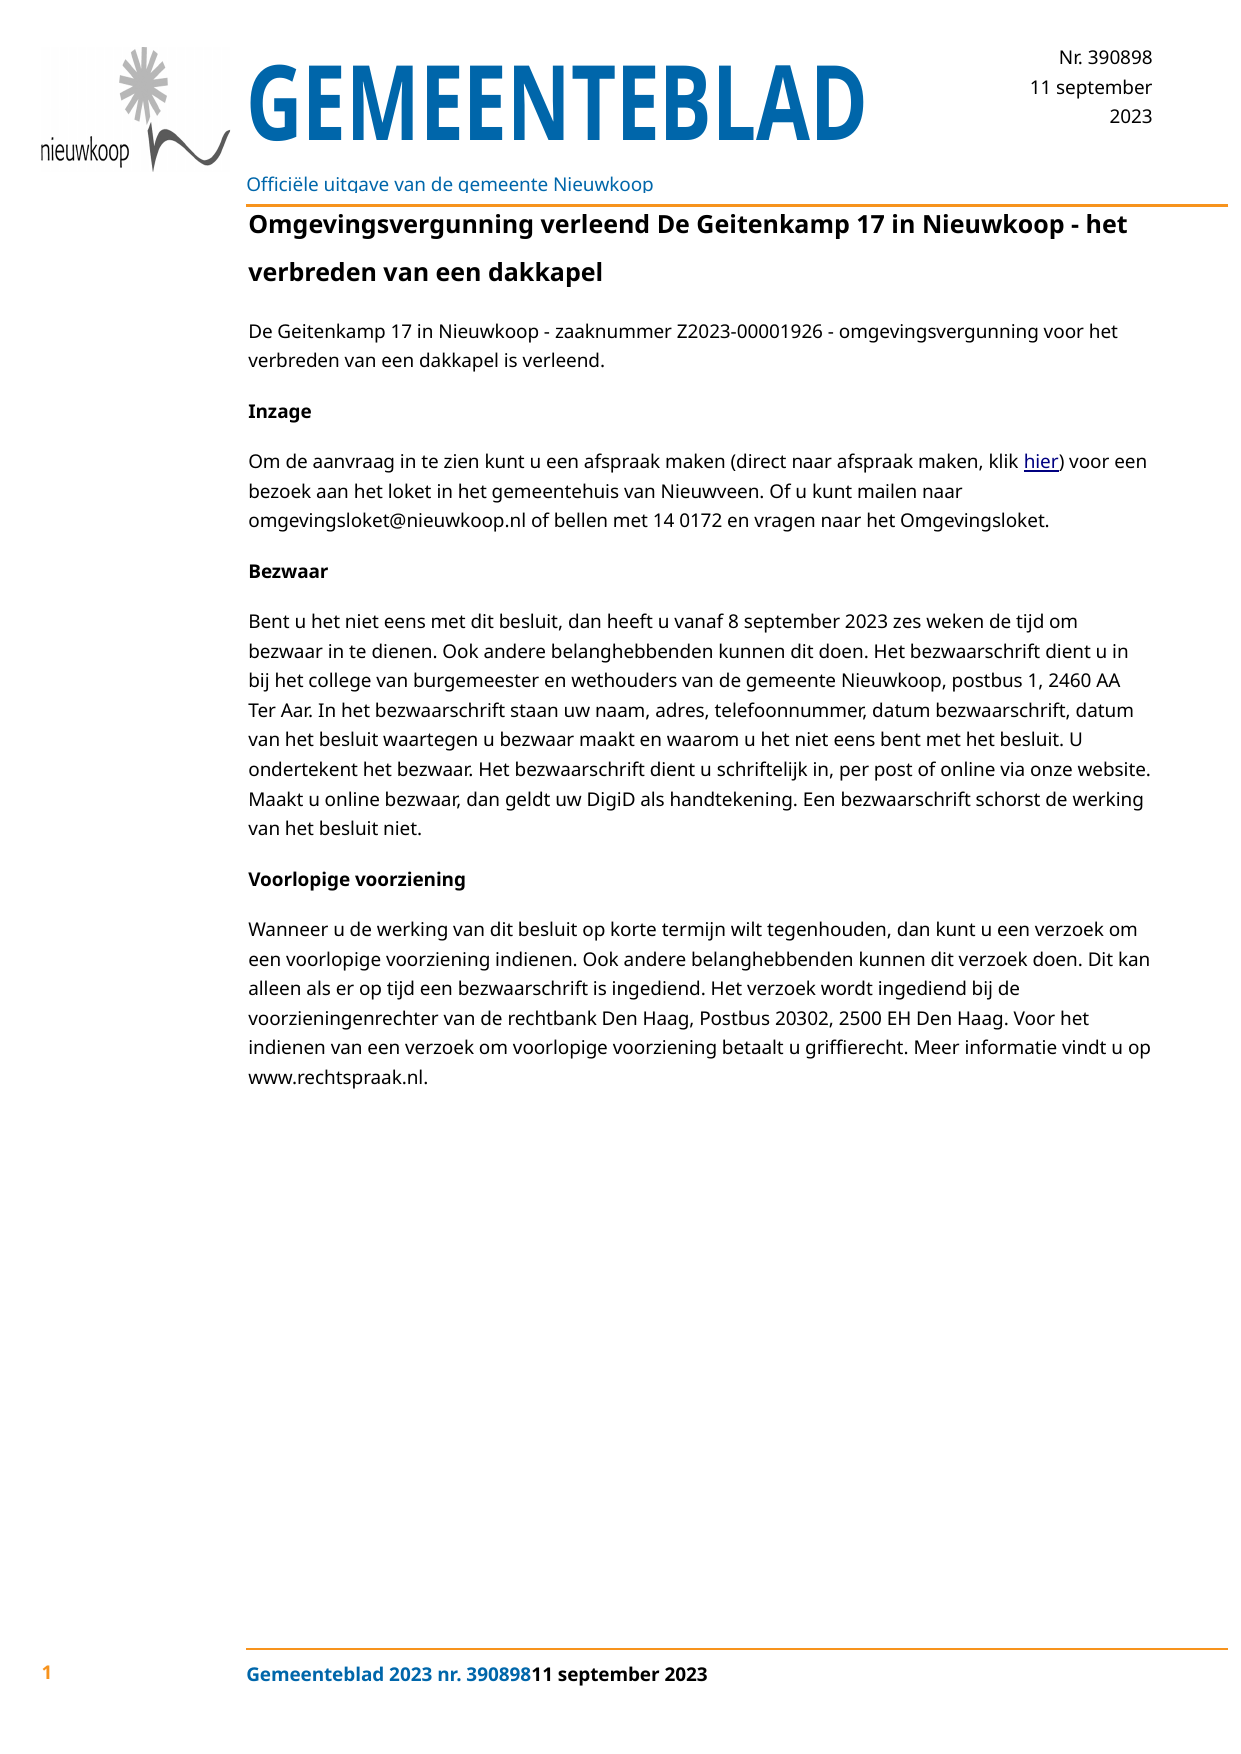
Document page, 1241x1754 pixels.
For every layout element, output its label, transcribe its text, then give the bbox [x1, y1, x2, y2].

text De Geitenkamp 17 in Nieuwkoop - zaaknummer Z2023-00001926 - omgevingsvergunning voor het verbreden van een dakkapel is verleend. [248, 318, 1152, 373]
text Wanneer u de werking van dit besluit op korte termijn wilt tegenhouden, dan kunt u een verzoek om een voorlopige voorziening indienen. Ook andere belanghebbenden kunnen dit verzoek doen. Dit kan alleen als er op tijd een bezwaarschrift is ingediend. Het verzoek wordt ingediend bij de voorzieningenrechter van de rechtbank Den Haag, Postbus 20302, 2500 EH Den Haag. Voor het indienen van een verzoek om voorlopige voorziening betaalt u griffierecht. Meer informatie vindt u op www.rechtspraak.nl. [248, 916, 1152, 1090]
text Inzage [248, 398, 1152, 424]
text Omgevingsvergunning verleend De Geitenkamp 17 in Nieuwkoop - het verbreden van een dakkapel [248, 207, 1152, 288]
text Om de aanvraag in te zien kunt u een afspraak maken (direct naar afspraak maken, klik hier) voor een bezoek aan het loket in het gemeentehuis van Nieuwveen. Of u kunt mailen naar omgevingsloket@nieuwkoop.nl of bellen met 14 0172 en vragen naar het Omgevingsloket. [248, 448, 1152, 533]
picture [41, 47, 231, 172]
text Voorlopige voorziening [248, 866, 1152, 892]
text Bent u het niet eens met dit besluit, dan heeft u vanaf 8 september 2023 zes weken de tijd om bezwaar in te dienen. Ook andere belanghebbenden kunnen dit doen. Het bezwaarschrift dient u in bij het college van burgemeester en wethouders van de gemeente Nieuwkoop, postbus 1, 2460 AA Ter Aar. In het bezwaarschrift staan uw naam, adres, telefoonnummer, datum bezwaarschrift, datum van het besluit waartegen u bezwaar maakt en waarom u het niet eens bent met het besluit. U ondertekent het bezwaar. Het bezwaarschrift dient u schriftelijk in, per post of online via onze website. Maakt u online bezwaar, dan geldt uw DigiD als handtekening. Een bezwaarschrift schorst de werking van het besluit niet. [248, 608, 1152, 841]
text Bezwaar [248, 558, 1152, 584]
